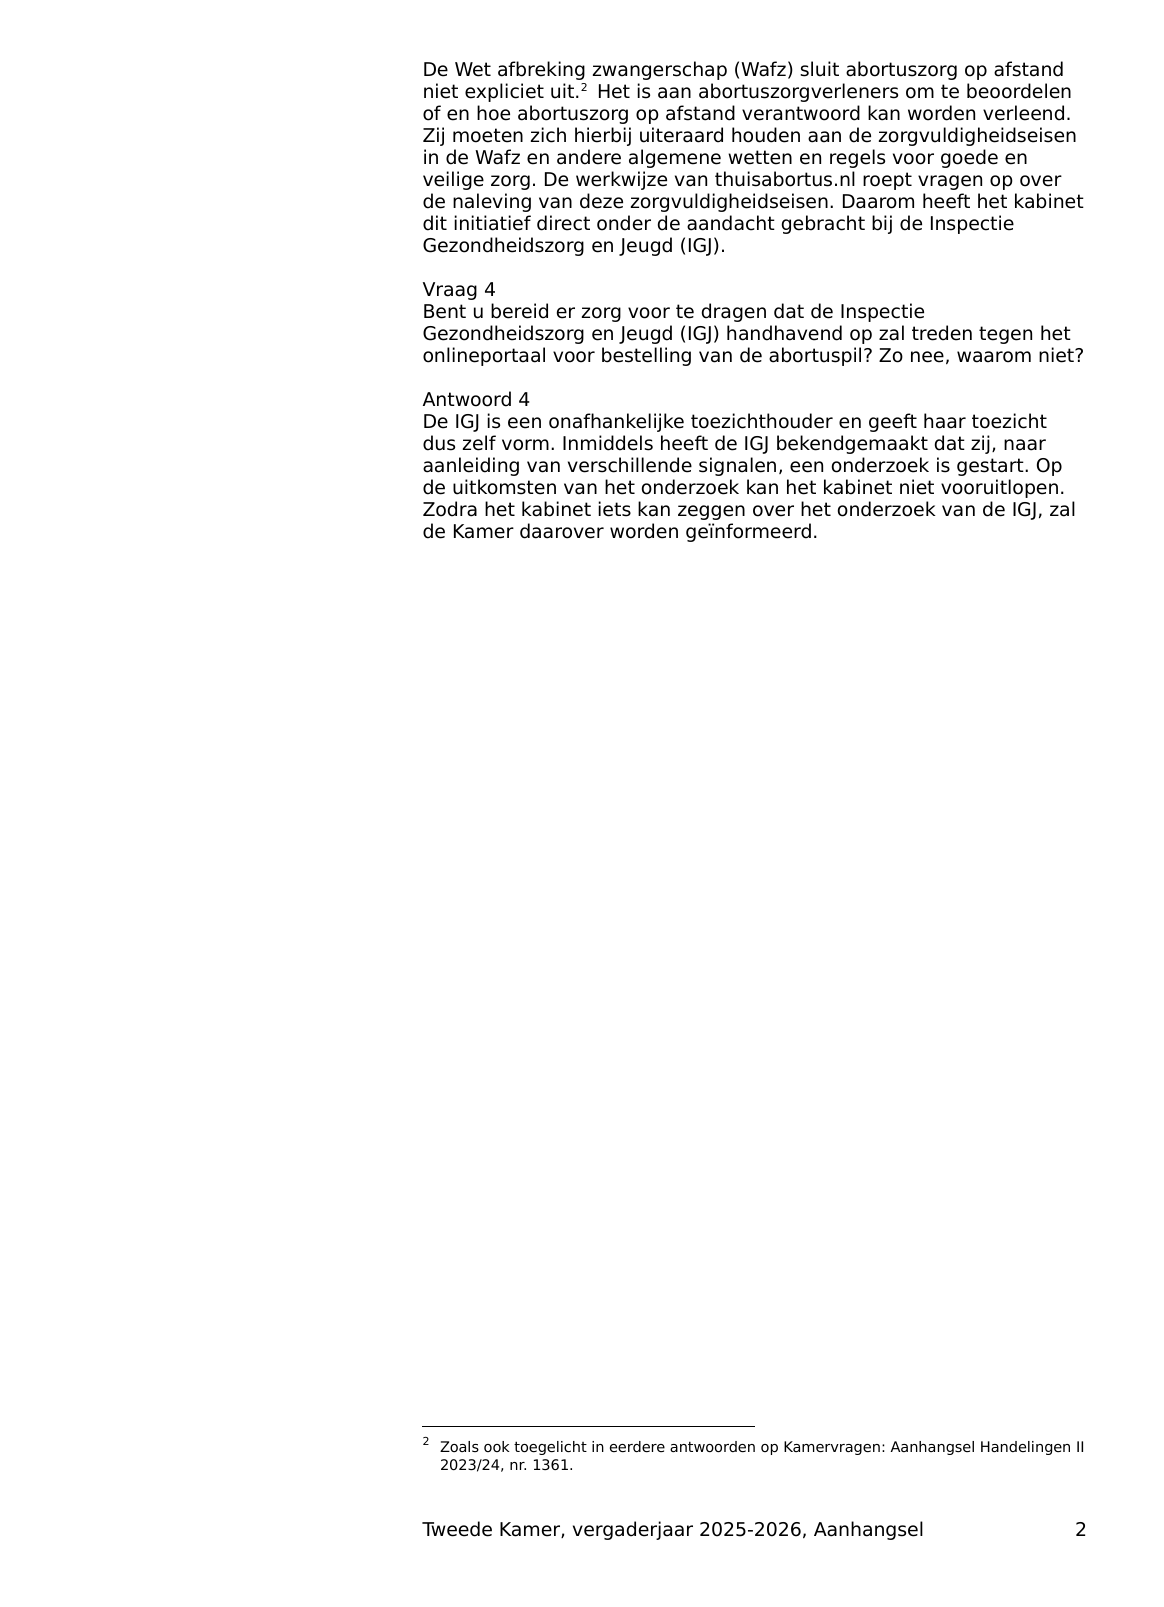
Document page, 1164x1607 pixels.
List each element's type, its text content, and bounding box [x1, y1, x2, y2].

text Antwoord 4 [422, 389, 1087, 411]
text De IGJ is een onafhankelijke toezichthouder en geeft haar toezicht dus zelf vorm. Inmiddels heeft de IGJ bekendgemaakt dat zij, naar aanleiding van verschillende signalen, een onderzoek is gestart. Op de uitkomsten van het onderzoek kan het kabinet niet vooruitlopen. Zodra het kabinet iets kan zeggen over het onderzoek van de IGJ, zal de Kamer daarover worden geïnformeerd. [422, 411, 1087, 543]
text Bent u bereid er zorg voor te dragen dat de Inspectie Gezondheidszorg en Jeugd (IGJ) handhavend op zal treden tegen het onlineportaal voor bestelling van de abortuspil? Zo nee, waarom niet? [422, 301, 1087, 367]
text Vraag 4 [422, 279, 1087, 301]
text De Wet afbreking zwangerschap (Wafz) sluit abortuszorg op afstand niet expliciet uit. Het is aan abortuszorgverleners om te beoordelen of en hoe abortuszorg op afstand verantwoord kan worden verleend. Zij moeten zich hierbij uiteraard houden aan de zorgvuldigheidseisen in de Wafz en andere algemene wetten en regels voor goede en veilige zorg. De werkwijze van thuisabortus.nl roept vragen op over de naleving van deze zorgvuldigheidseisen. Daarom heeft het kabinet dit initiatief direct onder de aandacht gebracht bij de Inspectie Gezondheidszorg en Jeugd (IGJ). [422, 59, 1087, 257]
text Zoals ook toegelicht in eerdere antwoorden op Kamervragen: Aanhangsel Handelingen II 2023/24, nr. 1361. [422, 1435, 1087, 1474]
